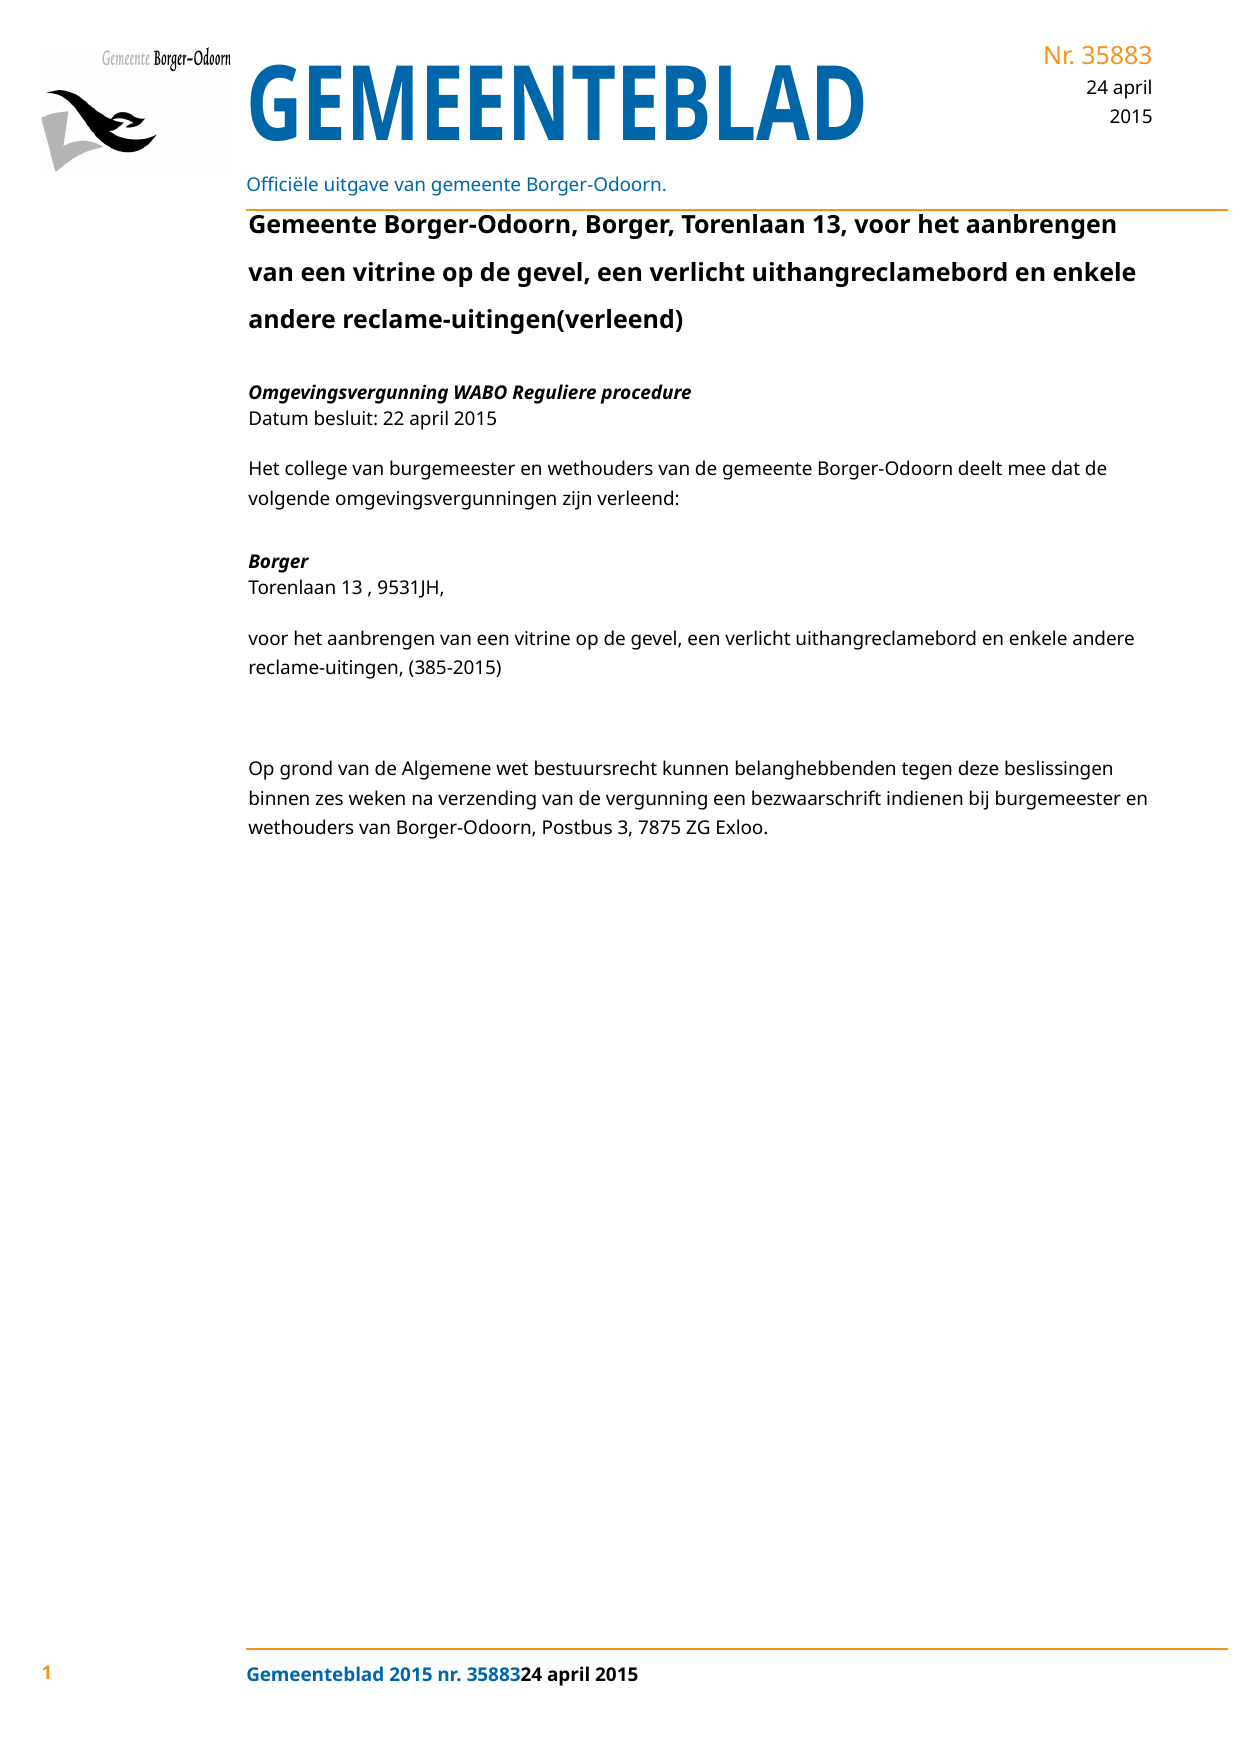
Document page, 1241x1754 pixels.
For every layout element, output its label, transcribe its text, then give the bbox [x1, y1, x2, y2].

text Omgevingsvergunning WABO Reguliere procedure [248, 379, 1152, 405]
text Borger [248, 549, 1152, 574]
text Datum besluit: 22 april 2015 [248, 405, 1152, 431]
text Het college van burgemeester en wethouders van de gemeente Borger-Odoorn deelt mee dat de volgende omgevingsvergunningen zijn verleend: [248, 455, 1152, 511]
picture [41, 47, 231, 172]
text Op grond van de Algemene wet bestuursrecht kunnen belanghebbenden tegen deze beslissingen binnen zes weken na verzending van de vergunning een bezwaarschrift indienen bij burgemeester en wethouders van Borger-Odoorn, Postbus 3, 7875 ZG Exloo. [248, 755, 1152, 840]
text voor het aanbrengen van een vitrine op de gevel, een verlicht uithangreclamebord en enkele andere reclame-uitingen, (385-2015) [248, 625, 1152, 680]
text Gemeente Borger-Odoorn, Borger, Torenlaan 13, voor het aanbrengen van een vitrine op de gevel, een verlicht uithangreclamebord en enkele andere reclame-uitingen(verleend) [248, 211, 1152, 336]
text Torenlaan 13 , 9531JH, [248, 574, 1152, 600]
